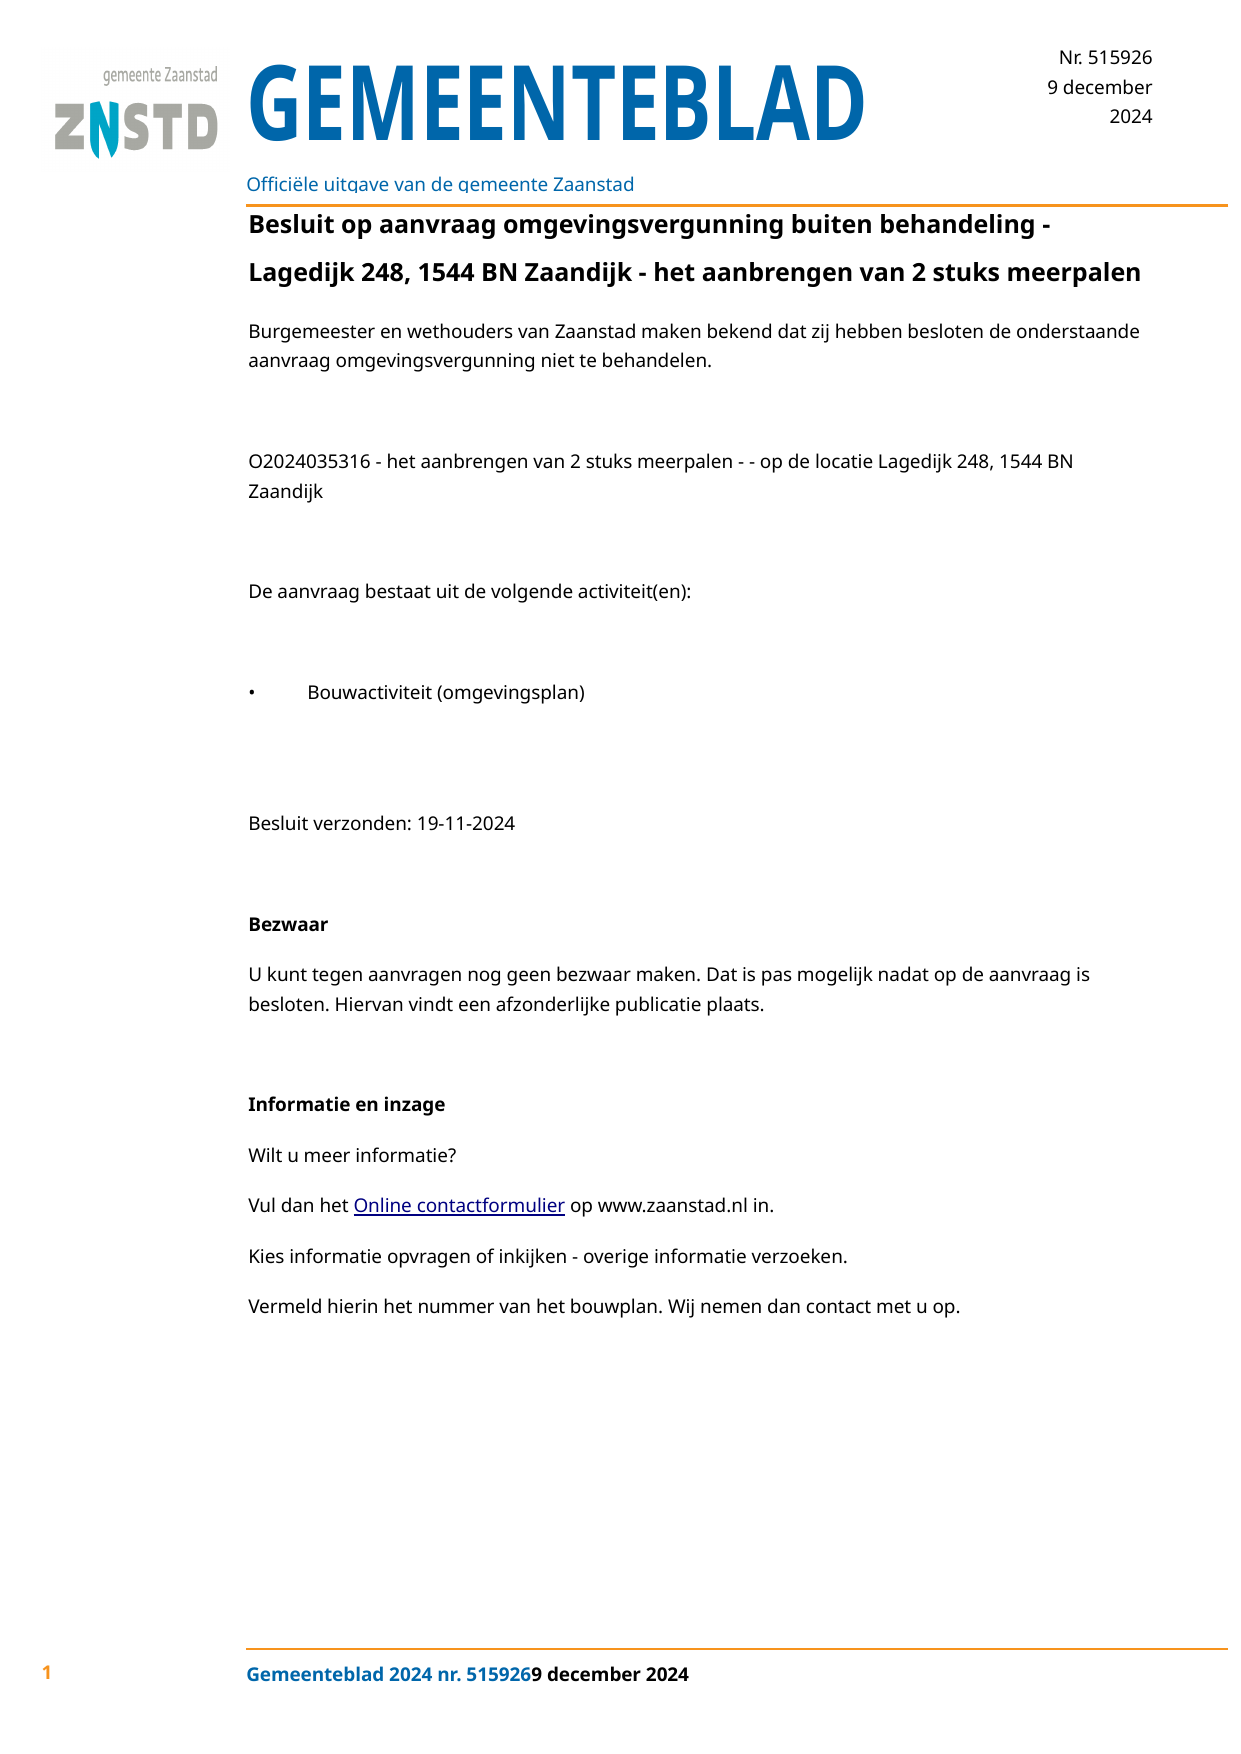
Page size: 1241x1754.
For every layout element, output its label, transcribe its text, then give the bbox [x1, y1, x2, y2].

text Kies informatie opvragen of inkijken - overige informatie verzoeken. [248, 1243, 1152, 1269]
list Bouwactiviteit (omgevingsplan) [248, 679, 1152, 705]
text O2024035316 - het aanbrengen van 2 stuks meerpalen - - op de locatie Lagedijk 248, 1544 BN Zaandijk [248, 448, 1152, 504]
text Vul dan het Online contactformulier op www.zaanstad.nl in. [248, 1192, 1152, 1218]
text Vermeld hierin het nummer van het bouwplan. Wij nemen dan contact met u op. [248, 1293, 1152, 1319]
text Besluit verzonden: 19-11-2024 [248, 810, 1152, 836]
text Burgemeester en wethouders van Zaanstad maken bekend dat zij hebben besloten de onderstaande aanvraag omgevingsvergunning niet te behandelen. [248, 318, 1152, 373]
text Bezwaar [248, 911, 1152, 937]
text Informatie en inzage [248, 1092, 1152, 1117]
text Besluit op aanvraag omgevingsvergunning buiten behandeling - Lagedijk 248, 1544 BN Zaandijk - het aanbrengen van 2 stuks meerpalen [248, 207, 1152, 288]
text U kunt tegen aanvragen nog geen bezwaar maken. Dat is pas mogelijk nadat op de aanvraag is besloten. Hiervan vindt een afzonderlijke publicatie plaats. [248, 961, 1152, 1017]
text De aanvraag bestaat uit de volgende activiteit(en): [248, 579, 1152, 604]
picture [41, 47, 231, 172]
text Wilt u meer informatie? [248, 1142, 1152, 1168]
